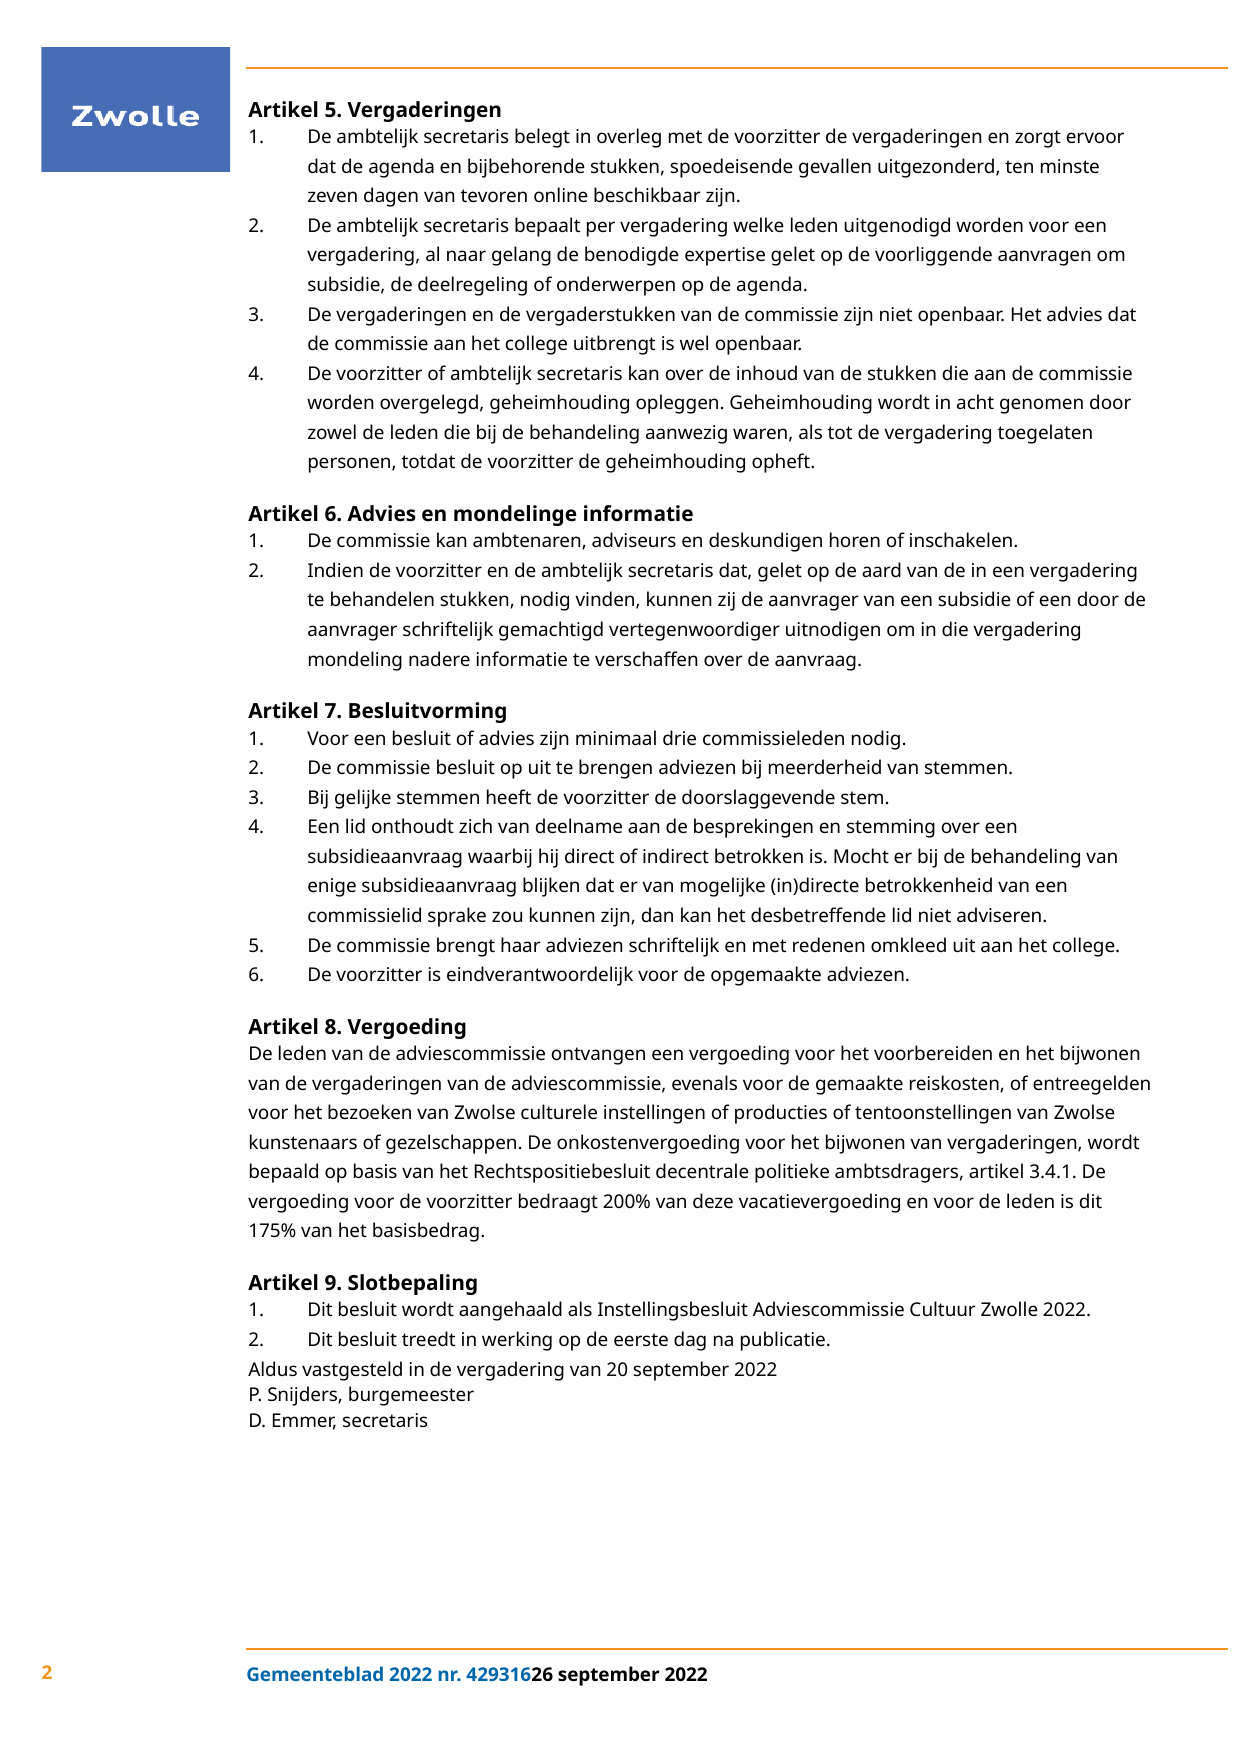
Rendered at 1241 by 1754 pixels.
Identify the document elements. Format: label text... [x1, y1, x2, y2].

text Aldus vastgesteld in de vergadering van 20 september 2022 [248, 1356, 1152, 1381]
text Artikel 7. Besluitvorming [248, 696, 1152, 725]
list De commissie kan ambtenaren, adviseurs en deskundigen horen of inschakelen. [248, 527, 1152, 553]
list De vergaderingen en de vergaderstukken van de commissie zijn niet openbaar. Het advies dat de commissie aan het college uitbrengt is wel openbaar. [248, 301, 1152, 356]
text Artikel 6. Advies en mondelinge informatie [248, 499, 1152, 527]
list Dit besluit wordt aangehaald als Instellingsbesluit Adviescommissie Cultuur Zwolle 2022. [248, 1297, 1152, 1322]
text P. Snijders, burgemeester [248, 1381, 1152, 1407]
list De voorzitter of ambtelijk secretaris kan over de inhoud van de stukken die aan de commissie worden overgelegd, geheimhouding opleggen. Geheimhouding wordt in acht genomen door zowel de leden die bij de behandeling aanwezig waren, als tot de vergadering toegelaten personen, totdat de voorzitter de geheimhouding opheft. [248, 360, 1152, 474]
text Artikel 9. Slotbepaling [248, 1268, 1152, 1297]
list De ambtelijk secretaris bepaalt per vergadering welke leden uitgenodigd worden voor een vergadering, al naar gelang de benodigde expertise gelet op de voorliggende aanvragen om subsidie, de deelregeling of onderwerpen op de agenda. [248, 212, 1152, 297]
text Artikel 5. Vergaderingen [248, 95, 1152, 123]
list De ambtelijk secretaris belegt in overleg met de voorzitter de vergaderingen en zorgt ervoor dat de agenda en bijbehorende stukken, spoedeisende gevallen uitgezonderd, ten minste zeven dagen van tevoren online beschikbaar zijn. [248, 123, 1152, 208]
list De commissie brengt haar adviezen schriftelijk en met redenen omkleed uit aan het college. [248, 932, 1152, 957]
list Voor een besluit of advies zijn minimaal drie commissieleden nodig. [248, 725, 1152, 750]
text D. Emmer, secretaris [248, 1407, 1152, 1433]
list Indien de voorzitter en de ambtelijk secretaris dat, gelet op de aard van de in een vergadering te behandelen stukken, nodig vinden, kunnen zij de aanvrager van een subsidie of een door de aanvrager schriftelijk gemachtigd vertegenwoordiger uitnodigen om in die vergadering mondeling nadere informatie te verschaffen over de aanvraag. [248, 557, 1152, 672]
picture [41, 47, 231, 172]
list Dit besluit treedt in werking op de eerste dag na publicatie. [248, 1326, 1152, 1352]
list Bij gelijke stemmen heeft de voorzitter de doorslaggevende stem. [248, 784, 1152, 809]
list De voorzitter is eindverantwoordelijk voor de opgemaakte adviezen. [248, 961, 1152, 987]
text Artikel 8. Vergoeding [248, 1012, 1152, 1040]
list De commissie besluit op uit te brengen adviezen bij meerderheid van stemmen. [248, 754, 1152, 780]
text De leden van de adviescommissie ontvangen een vergoeding voor het voorbereiden en het bijwonen van de vergaderingen van de adviescommissie, evenals voor de gemaakte reiskosten, of entreegelden voor het bezoeken van Zwolse culturele instellingen of producties of tentoonstellingen van Zwolse kunstenaars of gezelschappen. De onkostenvergoeding voor het bijwonen van vergaderingen, wordt bepaald op basis van het Rechtspositiebesluit decentrale politieke ambtsdragers, artikel 3.4.1. De vergoeding voor de voorzitter bedraagt 200% van deze vacatievergoeding en voor de leden is dit 175% van het basisbedrag. [248, 1040, 1152, 1243]
list Een lid onthoudt zich van deelname aan de besprekingen en stemming over een subsidieaanvraag waarbij hij direct of indirect betrokken is. Mocht er bij de behandeling van enige subsidieaanvraag blijken dat er van mogelijke (in)directe betrokkenheid van een commissielid sprake zou kunnen zijn, dan kan het desbetreffende lid niet adviseren. [248, 813, 1152, 928]
